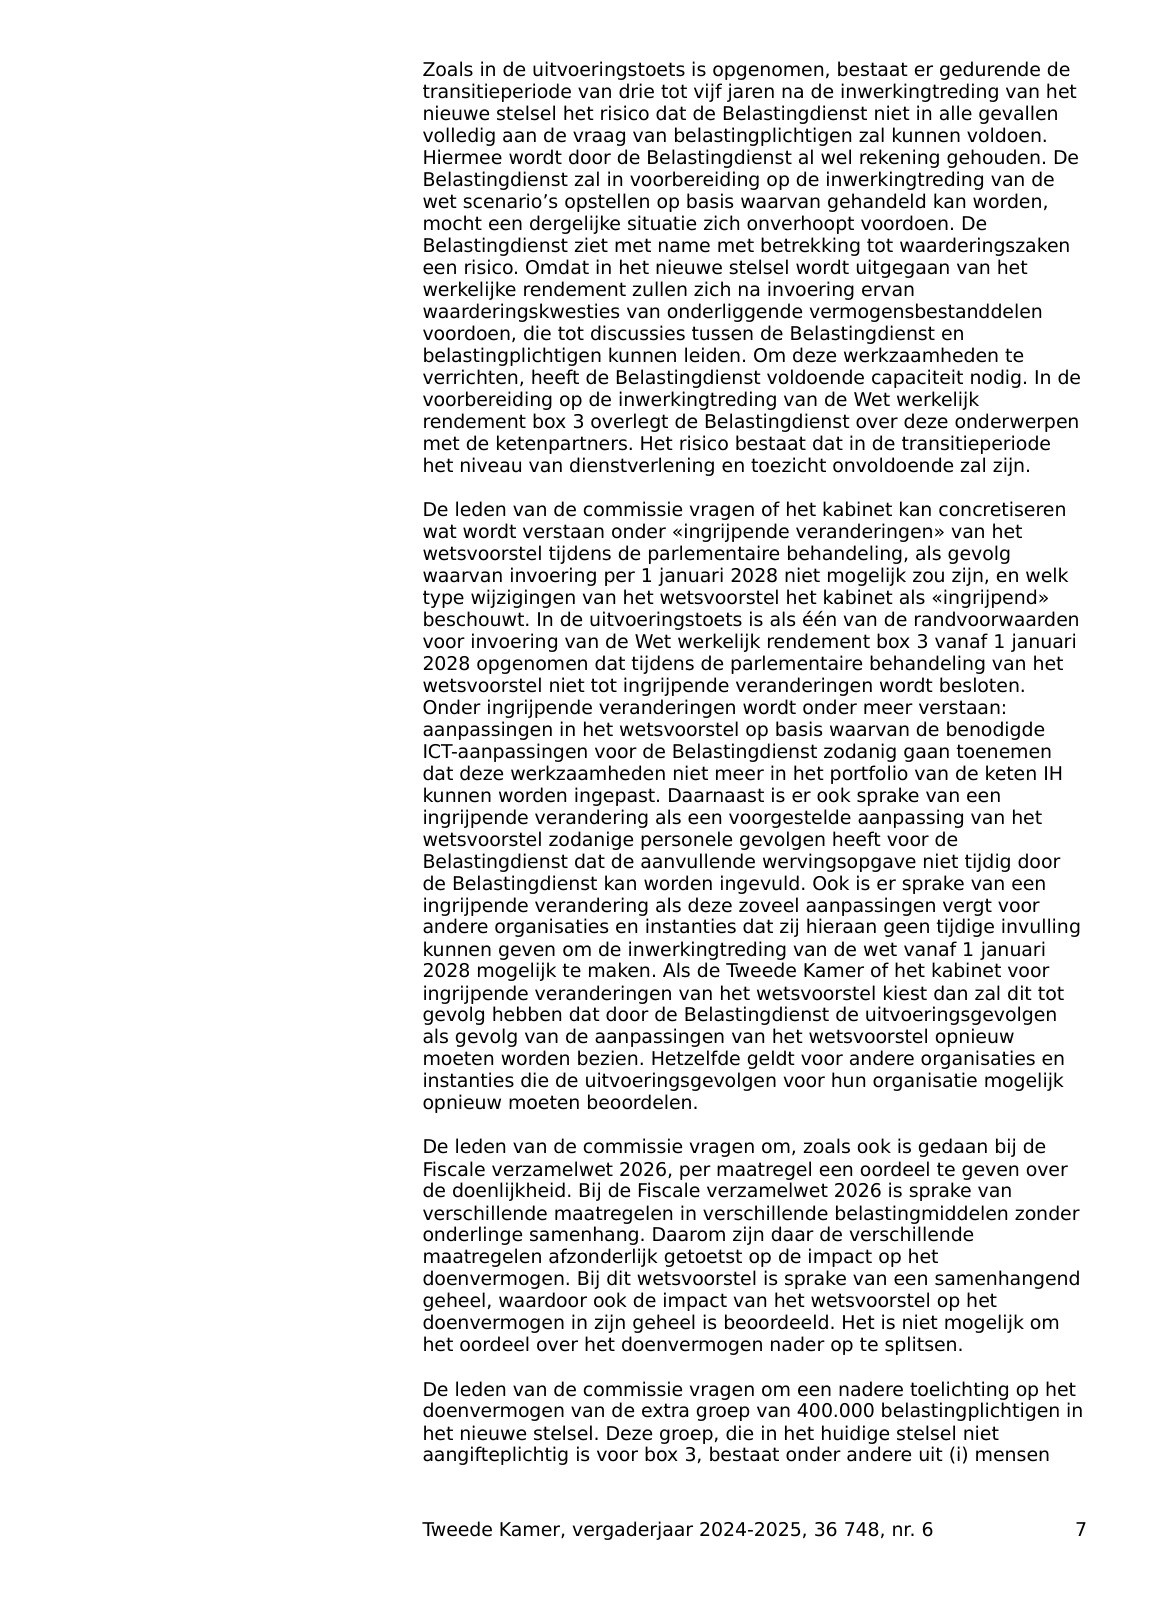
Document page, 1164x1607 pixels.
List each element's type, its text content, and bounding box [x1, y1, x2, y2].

text De leden van de commissie vragen om een nadere toelichting op het doenvermogen van de extra groep van 400.000 belastingplichtigen in het nieuwe stelsel. Deze groep, die in het huidige stelsel niet aangifteplichtig is voor box 3, bestaat onder andere uit (i) mensen [422, 1378, 1087, 1466]
text De leden van de commissie vragen of het kabinet kan concretiseren wat wordt verstaan onder «ingrijpende veranderingen» van het wetsvoorstel tijdens de parlementaire behandeling, als gevolg waarvan invoering per 1 januari 2028 niet mogelijk zou zijn, en welk type wijzigingen van het wetsvoorstel het kabinet als «ingrijpend» beschouwt. In de uitvoeringstoets is als één van de randvoorwaarden voor invoering van de Wet werkelijk rendement box 3 vanaf 1 januari 2028 opgenomen dat tijdens de parlementaire behandeling van het wetsvoorstel niet tot ingrijpende veranderingen wordt besloten. Onder ingrijpende veranderingen wordt onder meer verstaan: aanpassingen in het wetsvoorstel op basis waarvan de benodigde ICT-aanpassingen voor de Belastingdienst zodanig gaan toenemen dat deze werkzaamheden niet meer in het portfolio van de keten IH kunnen worden ingepast. Daarnaast is er ook sprake van een ingrijpende verandering als een voorgestelde aanpassing van het wetsvoorstel zodanige personele gevolgen heeft voor de Belastingdienst dat de aanvullende wervingsopgave niet tijdig door de Belastingdienst kan worden ingevuld. Ook is er sprake van een ingrijpende verandering als deze zoveel aanpassingen vergt voor andere organisaties en instanties dat zij hieraan geen tijdige invulling kunnen geven om de inwerkingtreding van de wet vanaf 1 januari 2028 mogelijk te maken. Als de Tweede Kamer of het kabinet voor ingrijpende veranderingen van het wetsvoorstel kiest dan zal dit tot gevolg hebben dat door de Belastingdienst de uitvoeringsgevolgen als gevolg van de aanpassingen van het wetsvoorstel opnieuw moeten worden bezien. Hetzelfde geldt voor andere organisaties en instanties die de uitvoeringsgevolgen voor hun organisatie mogelijk opnieuw moeten beoordelen. [422, 499, 1087, 1114]
text De leden van de commissie vragen om, zoals ook is gedaan bij de Fiscale verzamelwet 2026, per maatregel een oordeel te geven over de doenlijkheid. Bij de Fiscale verzamelwet 2026 is sprake van verschillende maatregelen in verschillende belastingmiddelen zonder onderlinge samenhang. Daarom zijn daar de verschillende maatregelen afzonderlijk getoetst op de impact op het doenvermogen. Bij dit wetsvoorstel is sprake van een samenhangend geheel, waardoor ook de impact van het wetsvoorstel op het doenvermogen in zijn geheel is beoordeeld. Het is niet mogelijk om het oordeel over het doenvermogen nader op te splitsen. [422, 1136, 1087, 1356]
text Zoals in de uitvoeringstoets is opgenomen, bestaat er gedurende de transitieperiode van drie tot vijf jaren na de inwerkingtreding van het nieuwe stelsel het risico dat de Belastingdienst niet in alle gevallen volledig aan de vraag van belastingplichtigen zal kunnen voldoen. Hiermee wordt door de Belastingdienst al wel rekening gehouden. De Belastingdienst zal in voorbereiding op de inwerkingtreding van de wet scenario’s opstellen op basis waarvan gehandeld kan worden, mocht een dergelijke situatie zich onverhoopt voordoen. De Belastingdienst ziet met name met betrekking tot waarderingszaken een risico. Omdat in het nieuwe stelsel wordt uitgegaan van het werkelijke rendement zullen zich na invoering ervan waarderingskwesties van onderliggende vermogensbestanddelen voordoen, die tot discussies tussen de Belastingdienst en belastingplichtigen kunnen leiden. Om deze werkzaamheden te verrichten, heeft de Belastingdienst voldoende capaciteit nodig. In de voorbereiding op de inwerkingtreding van de Wet werkelijk rendement box 3 overlegt de Belastingdienst over deze onderwerpen met de ketenpartners. Het risico bestaat dat in de transitieperiode het niveau van dienstverlening en toezicht onvoldoende zal zijn. [422, 59, 1087, 477]
